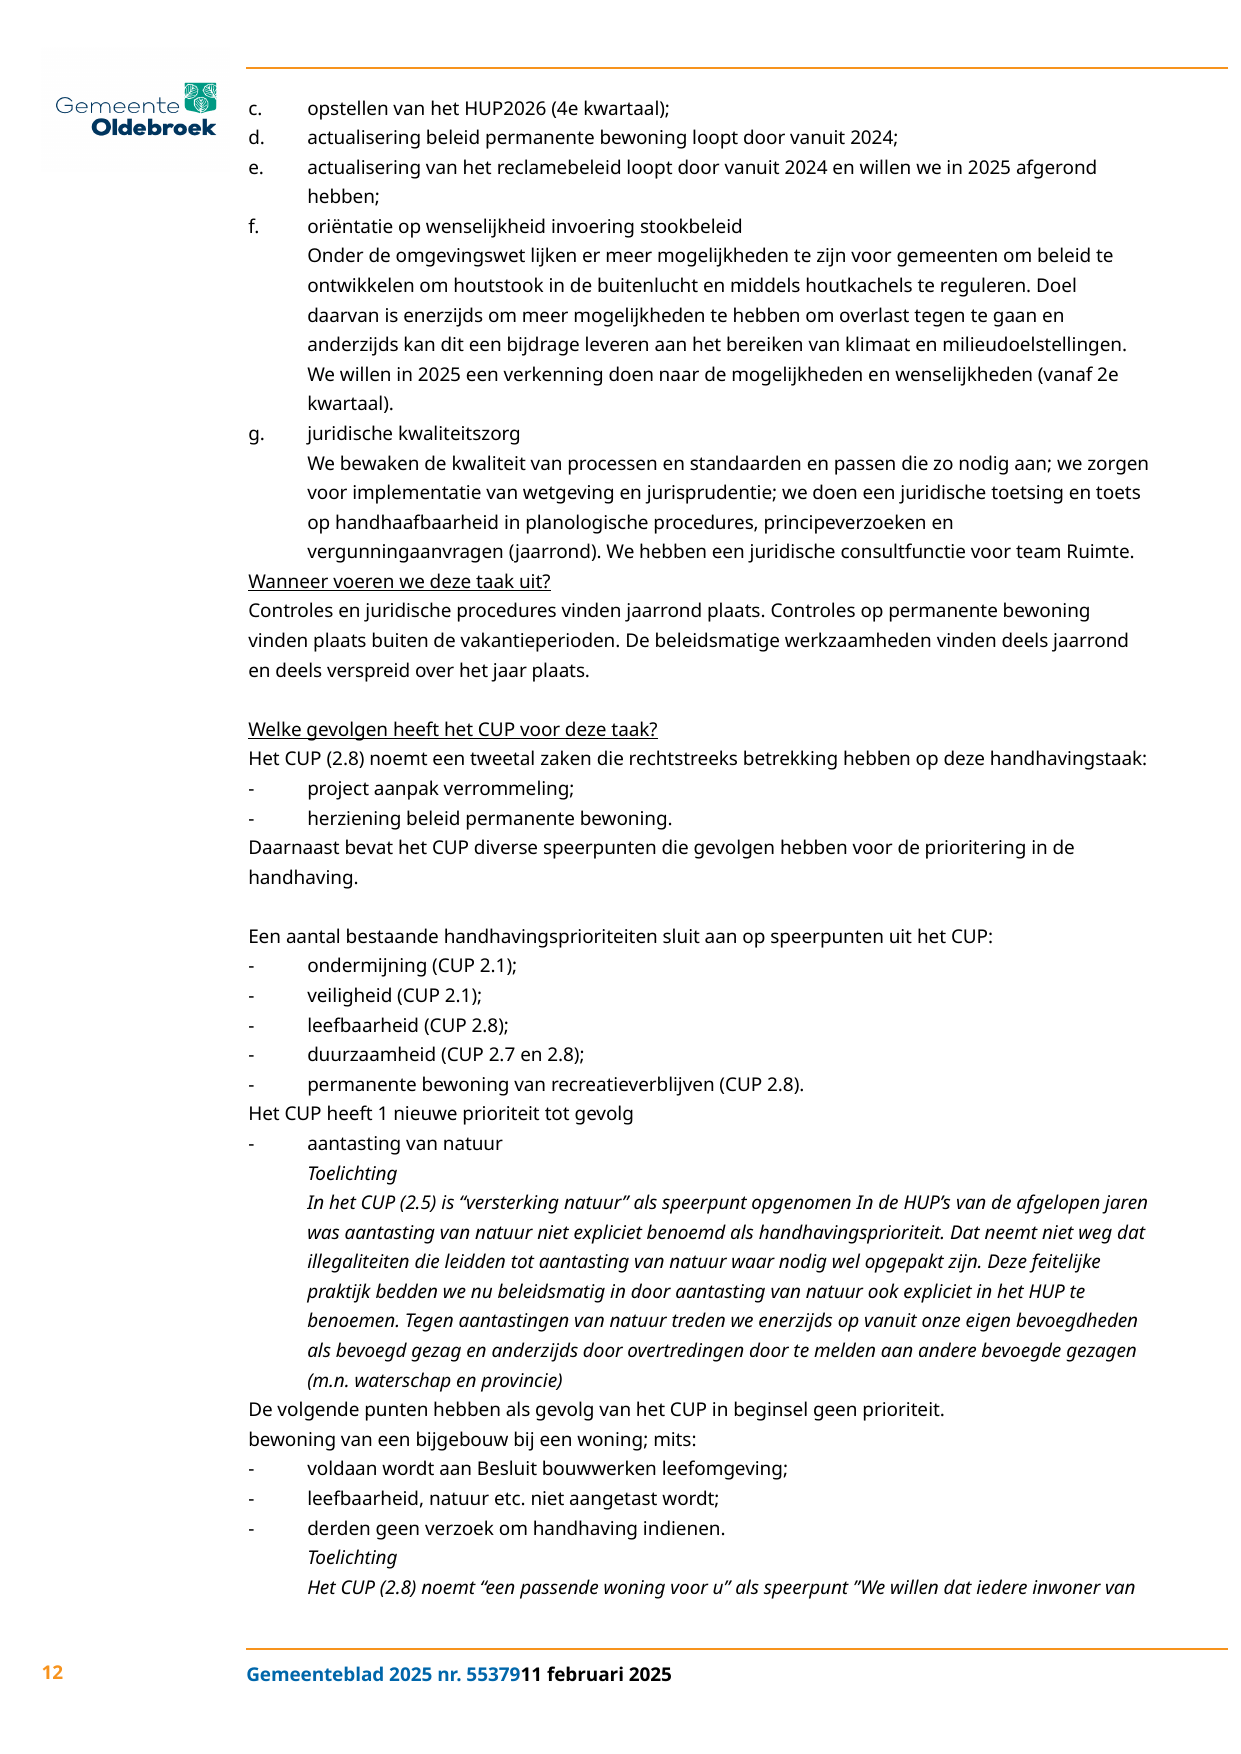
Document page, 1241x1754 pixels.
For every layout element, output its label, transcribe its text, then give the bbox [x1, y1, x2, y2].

text Het CUP (2.8) noemt een tweetal zaken die rechtstreeks betrekking hebben op deze handhavingstaak: [248, 746, 1152, 771]
text bewoning van een bijgebouw bij een woning; mits: [248, 1426, 1152, 1452]
list opstellen van het HUP2026 (4e kwartaal); [248, 95, 1152, 121]
text Daarnaast bevat het CUP diverse speerpunten die gevolgen hebben voor de prioritering in de handhaving. [248, 834, 1152, 890]
list permanente bewoning van recreatieverblijven (CUP 2.8). [248, 1071, 1152, 1097]
list actualisering beleid permanente bewoning loopt door vanuit 2024; [248, 124, 1152, 150]
list actualisering van het reclamebeleid loopt door vanuit 2024 en willen we in 2025 afgerond hebben; [248, 154, 1152, 209]
list Het CUP (2.8) noemt “een passende woning voor u” als speerpunt ”We willen dat iedere inwoner van [248, 1574, 1152, 1600]
list juridische kwaliteitszorg [248, 420, 1152, 446]
list Onder de omgevingswet lijken er meer mogelijkheden te zijn voor gemeenten om beleid te ontwikkelen om houtstook in de buitenlucht en middels houtkachels te reguleren. Doel daarvan is enerzijds om meer mogelijkheden te hebben om overlast tegen te gaan en anderzijds kan dit een bijdrage leveren aan het bereiken van klimaat en milieudoelstellingen. [248, 243, 1152, 357]
text Wanneer voeren we deze taak uit? [248, 568, 1152, 594]
list Toelichting [248, 1160, 1152, 1186]
list leefbaarheid, natuur etc. niet aangetast wordt; [248, 1485, 1152, 1511]
list derden geen verzoek om handhaving indienen. [248, 1515, 1152, 1541]
list duurzaamheid (CUP 2.7 en 2.8); [248, 1041, 1152, 1067]
text Welke gevolgen heeft het CUP voor deze taak? [248, 716, 1152, 742]
list aantasting van natuur [248, 1130, 1152, 1156]
list herziening beleid permanente bewoning. [248, 805, 1152, 831]
list veiligheid (CUP 2.1); [248, 982, 1152, 1008]
text De volgende punten hebben als gevolg van het CUP in beginsel geen prioriteit. [248, 1396, 1152, 1422]
list Toelichting [248, 1544, 1152, 1570]
list ondermijning (CUP 2.1); [248, 953, 1152, 978]
text Controles en juridische procedures vinden jaarrond plaats. Controles op permanente bewoning vinden plaats buiten de vakantieperioden. De beleidsmatige werkzaamheden vinden deels jaarrond en deels verspreid over het jaar plaats. [248, 598, 1152, 683]
list project aanpak verrommeling; [248, 775, 1152, 801]
list We bewaken de kwaliteit van processen en standaarden en passen die zo nodig aan; we zorgen voor implementatie van wetgeving en jurisprudentie; we doen een juridische toetsing en toets op handhaafbaarheid in planologische procedures, principeverzoeken en vergunningaanvragen (jaarrond). We hebben een juridische consultfunctie voor team Ruimte. [248, 450, 1152, 564]
picture [41, 47, 231, 172]
list We willen in 2025 een verkenning doen naar de mogelijkheden en wenselijkheden (vanaf 2e kwartaal). [248, 361, 1152, 416]
text Het CUP heeft 1 nieuwe prioriteit tot gevolg [248, 1101, 1152, 1126]
list In het CUP (2.5) is “versterking natuur” als speerpunt opgenomen In de HUP’s van de afgelopen jaren was aantasting van natuur niet expliciet benoemd als handhavingsprioriteit. Dat neemt niet weg dat illegaliteiten die leidden tot aantasting van natuur waar nodig wel opgepakt zijn. Deze feitelijke praktijk bedden we nu beleidsmatig in door aantasting van natuur ook expliciet in het HUP te benoemen. Tegen aantastingen van natuur treden we enerzijds op vanuit onze eigen bevoegdheden als bevoegd gezag en anderzijds door overtredingen door te melden aan andere bevoegde gezagen (m.n. waterschap en provincie) [248, 1189, 1152, 1393]
list oriëntatie op wenselijkheid invoering stookbeleid [248, 213, 1152, 239]
text Een aantal bestaande handhavingsprioriteiten sluit aan op speerpunten uit het CUP: [248, 923, 1152, 949]
list leefbaarheid (CUP 2.8); [248, 1012, 1152, 1038]
list voldaan wordt aan Besluit bouwwerken leefomgeving; [248, 1456, 1152, 1481]
